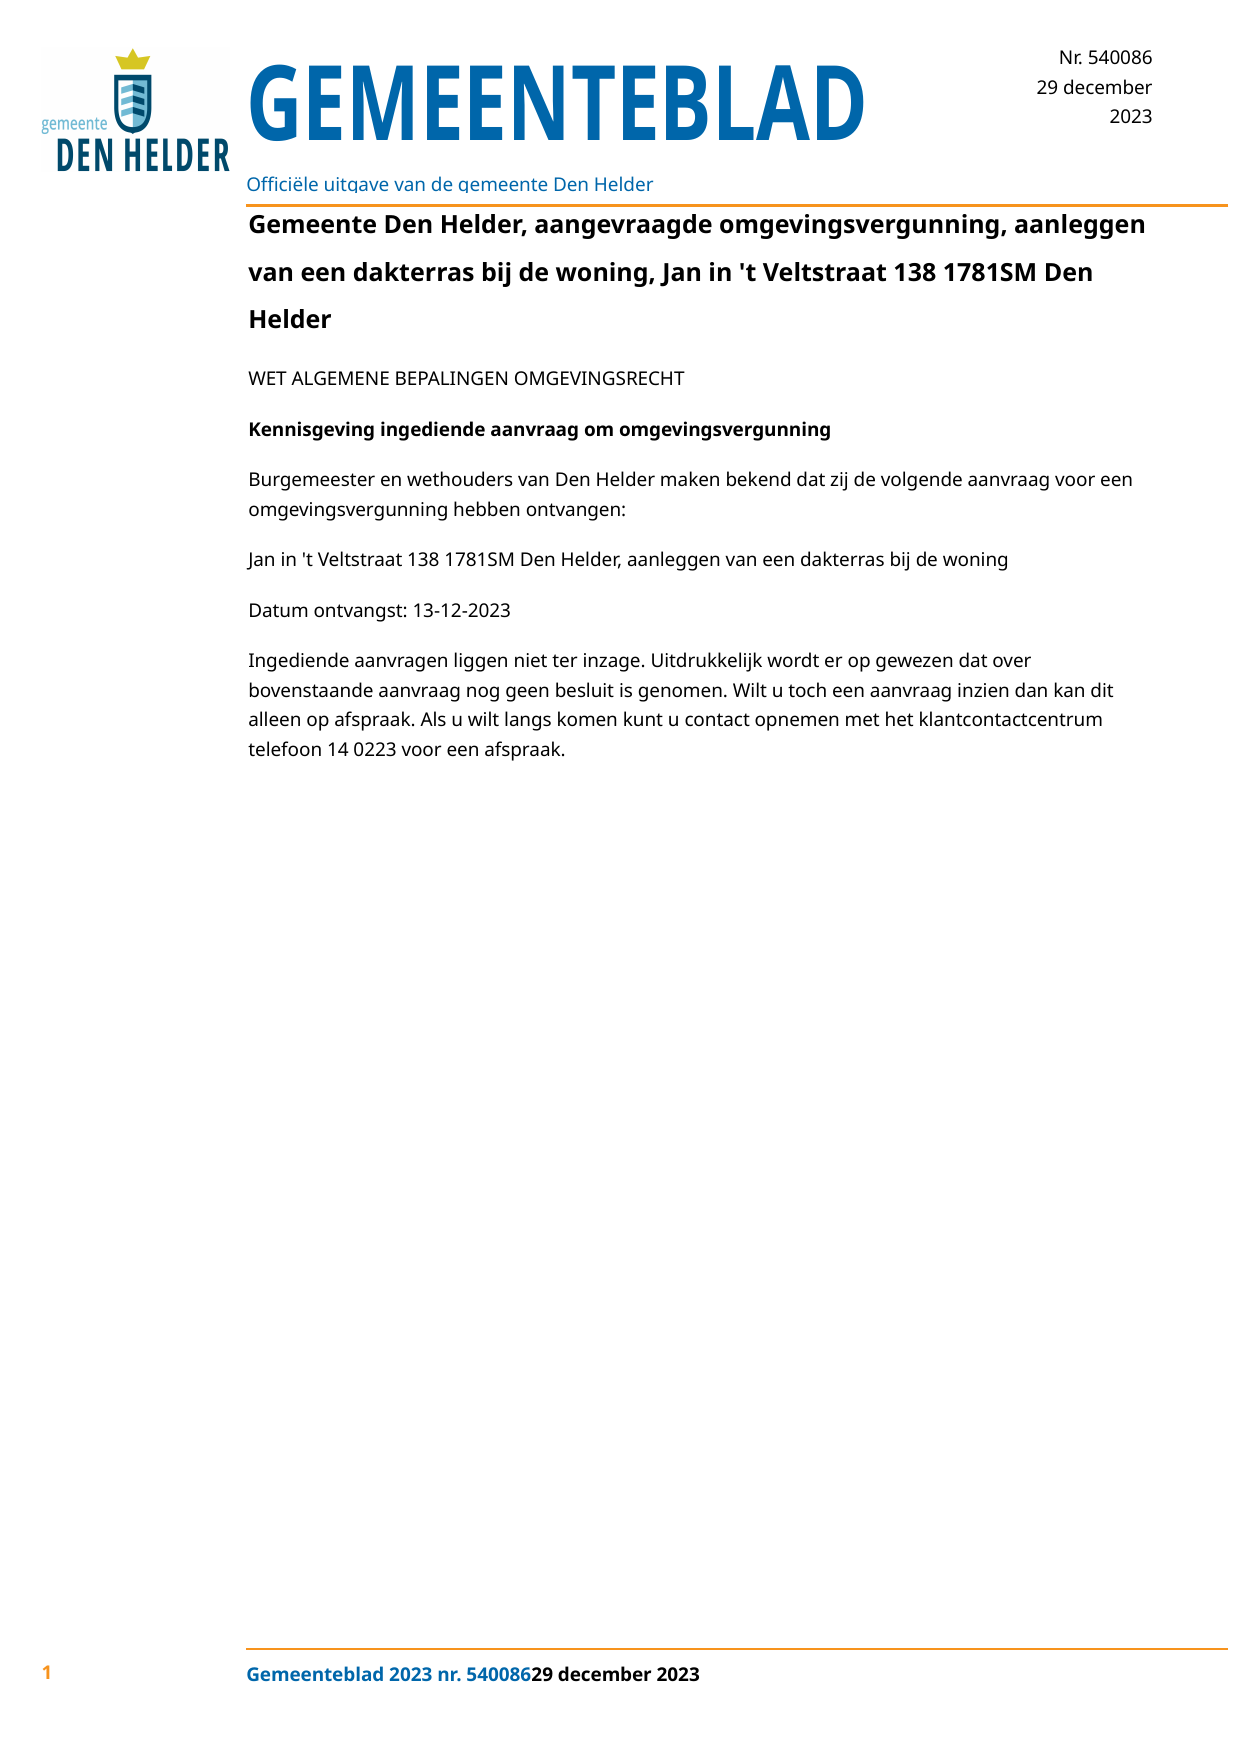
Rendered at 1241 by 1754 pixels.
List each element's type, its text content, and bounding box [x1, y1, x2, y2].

picture [130, 157, 135, 172]
text WET ALGEMENE BEPALINGEN OMGEVINGSRECHT [248, 366, 1152, 391]
picture [100, 154, 106, 172]
text Jan in 't Veltstraat 138 1781SM Den Helder, aanleggen van een dakterras bij de woning [248, 546, 1152, 572]
text Ingediende aanvragen liggen niet ter inzage. Uitdrukkelijk wordt er op gewezen dat over bovenstaande aanvraag nog geen besluit is genomen. Wilt u toch een aanvraag inzien dan kan dit alleen op afspraak. Als u wilt langs komen kunt u contact opnemen met het klantcontactcentrum telefoon 14 0223 voor een afspraak. [248, 647, 1152, 762]
text Datum ontvangst: 13-12-2023 [248, 597, 1152, 622]
text Gemeente Den Helder, aangevraagde omgevingsvergunning, aanleggen van een dakterras bij de woning, Jan in 't Veltstraat 138 1781SM Den Helder [248, 207, 1152, 336]
text Burgemeester en wethouders van Den Helder maken bekend dat zij de volgende aanvraag voor een omgevingsvergunning hebben ontvangen: [248, 466, 1152, 522]
picture [182, 144, 187, 165]
text Kennisgeving ingediende aanvraag om omgevingsvergunning [248, 416, 1152, 442]
picture [220, 160, 224, 172]
picture [63, 144, 68, 165]
picture [41, 47, 231, 172]
